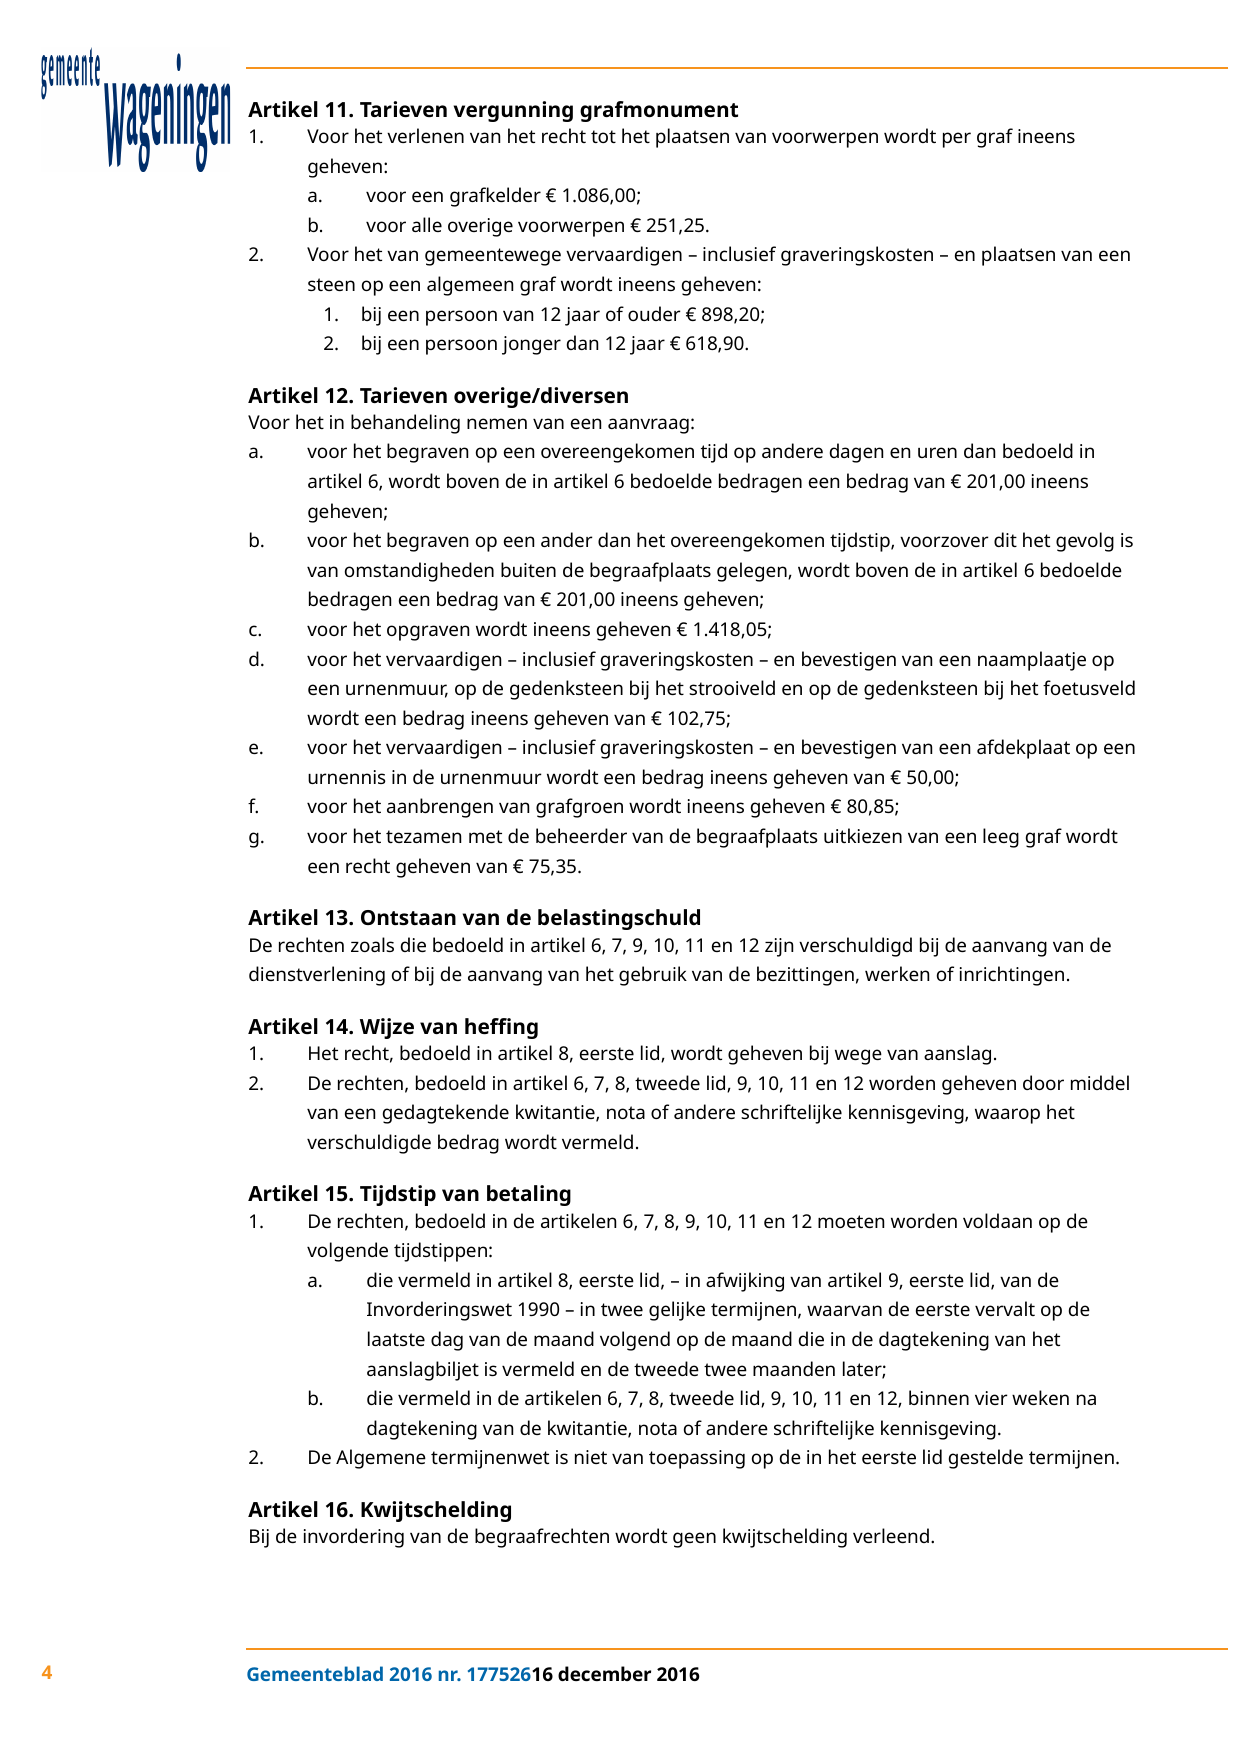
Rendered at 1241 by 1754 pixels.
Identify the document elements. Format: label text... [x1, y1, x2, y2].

list voor het aanbrengen van grafgroen wordt ineens geheven € 80,85; [248, 794, 1152, 819]
list voor het begraven op een overeengekomen tijd op andere dagen en uren dan bedoeld in artikel 6, wordt boven de in artikel 6 bedoelde bedragen een bedrag van € 201,00 ineens geheven; [248, 439, 1152, 524]
list voor het opgraven wordt ineens geheven € 1.418,05; [248, 616, 1152, 642]
list Voor het van gemeentewege vervaardigen – inclusief graveringskosten – en plaatsen van een steen op een algemeen graf wordt ineens geheven: [248, 242, 1152, 297]
list voor het vervaardigen – inclusief graveringskosten – en bevestigen van een afdekplaat op een urnennis in de urnenmuur wordt een bedrag ineens geheven van € 50,00; [248, 734, 1152, 790]
list bij een persoon van 12 jaar of ouder € 898,20; [323, 301, 1152, 326]
list voor het tezamen met de beheerder van de begraafplaats uitkiezen van een leeg graf wordt een recht geheven van € 75,35. [248, 823, 1152, 879]
list voor alle overige voorwerpen € 251,25. [307, 212, 1152, 238]
list voor een grafkelder € 1.086,00; [307, 182, 1152, 208]
list Voor het verlenen van het recht tot het plaatsen van voorwerpen wordt per graf ineens geheven: [248, 123, 1152, 178]
list De rechten, bedoeld in artikel 6, 7, 8, tweede lid, 9, 10, 11 en 12 worden geheven door middel van een gedagtekende kwitantie, nota of andere schriftelijke kennisgeving, waarop het verschuldigde bedrag wordt vermeld. [248, 1070, 1152, 1155]
text Artikel 13. Ontstaan van de belastingschuld [248, 903, 1152, 932]
text Artikel 15. Tijdstip van betaling [248, 1179, 1152, 1208]
text Artikel 16. Kwijtschelding [248, 1495, 1152, 1523]
list bij een persoon jonger dan 12 jaar € 618,90. [323, 330, 1152, 356]
list De Algemene termijnenwet is niet van toepassing op de in het eerste lid gestelde termijnen. [248, 1444, 1152, 1470]
list Het recht, bedoeld in artikel 8, eerste lid, wordt geheven bij wege van aanslag. [248, 1040, 1152, 1066]
text Artikel 11. Tarieven vergunning grafmonument [248, 95, 1152, 123]
text De rechten zoals die bedoeld in artikel 6, 7, 9, 10, 11 en 12 zijn verschuldigd bij de aanvang van de dienstverlening of bij de aanvang van het gebruik van de bezittingen, werken of inrichtingen. [248, 932, 1152, 987]
text Bij de invordering van de begraafrechten wordt geen kwijtschelding verleend. [248, 1523, 1152, 1549]
text Artikel 14. Wijze van heffing [248, 1012, 1152, 1040]
list De rechten, bedoeld in de artikelen 6, 7, 8, 9, 10, 11 en 12 moeten worden voldaan op de volgende tijdstippen: [248, 1208, 1152, 1263]
text Voor het in behandeling nemen van een aanvraag: [248, 409, 1152, 435]
list die vermeld in artikel 8, eerste lid, – in afwijking van artikel 9, eerste lid, van de Invorderingswet 1990 – in twee gelijke termijnen, waarvan de eerste vervalt op de laatste dag van de maand volgend op de maand die in de dagtekening van het aanslagbiljet is vermeld en de tweede twee maanden later; [307, 1267, 1152, 1381]
list die vermeld in de artikelen 6, 7, 8, tweede lid, 9, 10, 11 en 12, binnen vier weken na dagtekening van de kwitantie, nota of andere schriftelijke kennisgeving. [307, 1385, 1152, 1441]
list voor het begraven op een ander dan het overeengekomen tijdstip, voorzover dit het gevolg is van omstandigheden buiten de begraafplaats gelegen, wordt boven de in artikel 6 bedoelde bedragen een bedrag van € 201,00 ineens geheven; [248, 527, 1152, 612]
text Artikel 12. Tarieven overige/diversen [248, 381, 1152, 409]
list voor het vervaardigen – inclusief graveringskosten – en bevestigen van een naamplaatje op een urnenmuur, op de gedenksteen bij het strooiveld en op de gedenksteen bij het foetusveld wordt een bedrag ineens geheven van € 102,75; [248, 646, 1152, 731]
picture [41, 47, 231, 172]
